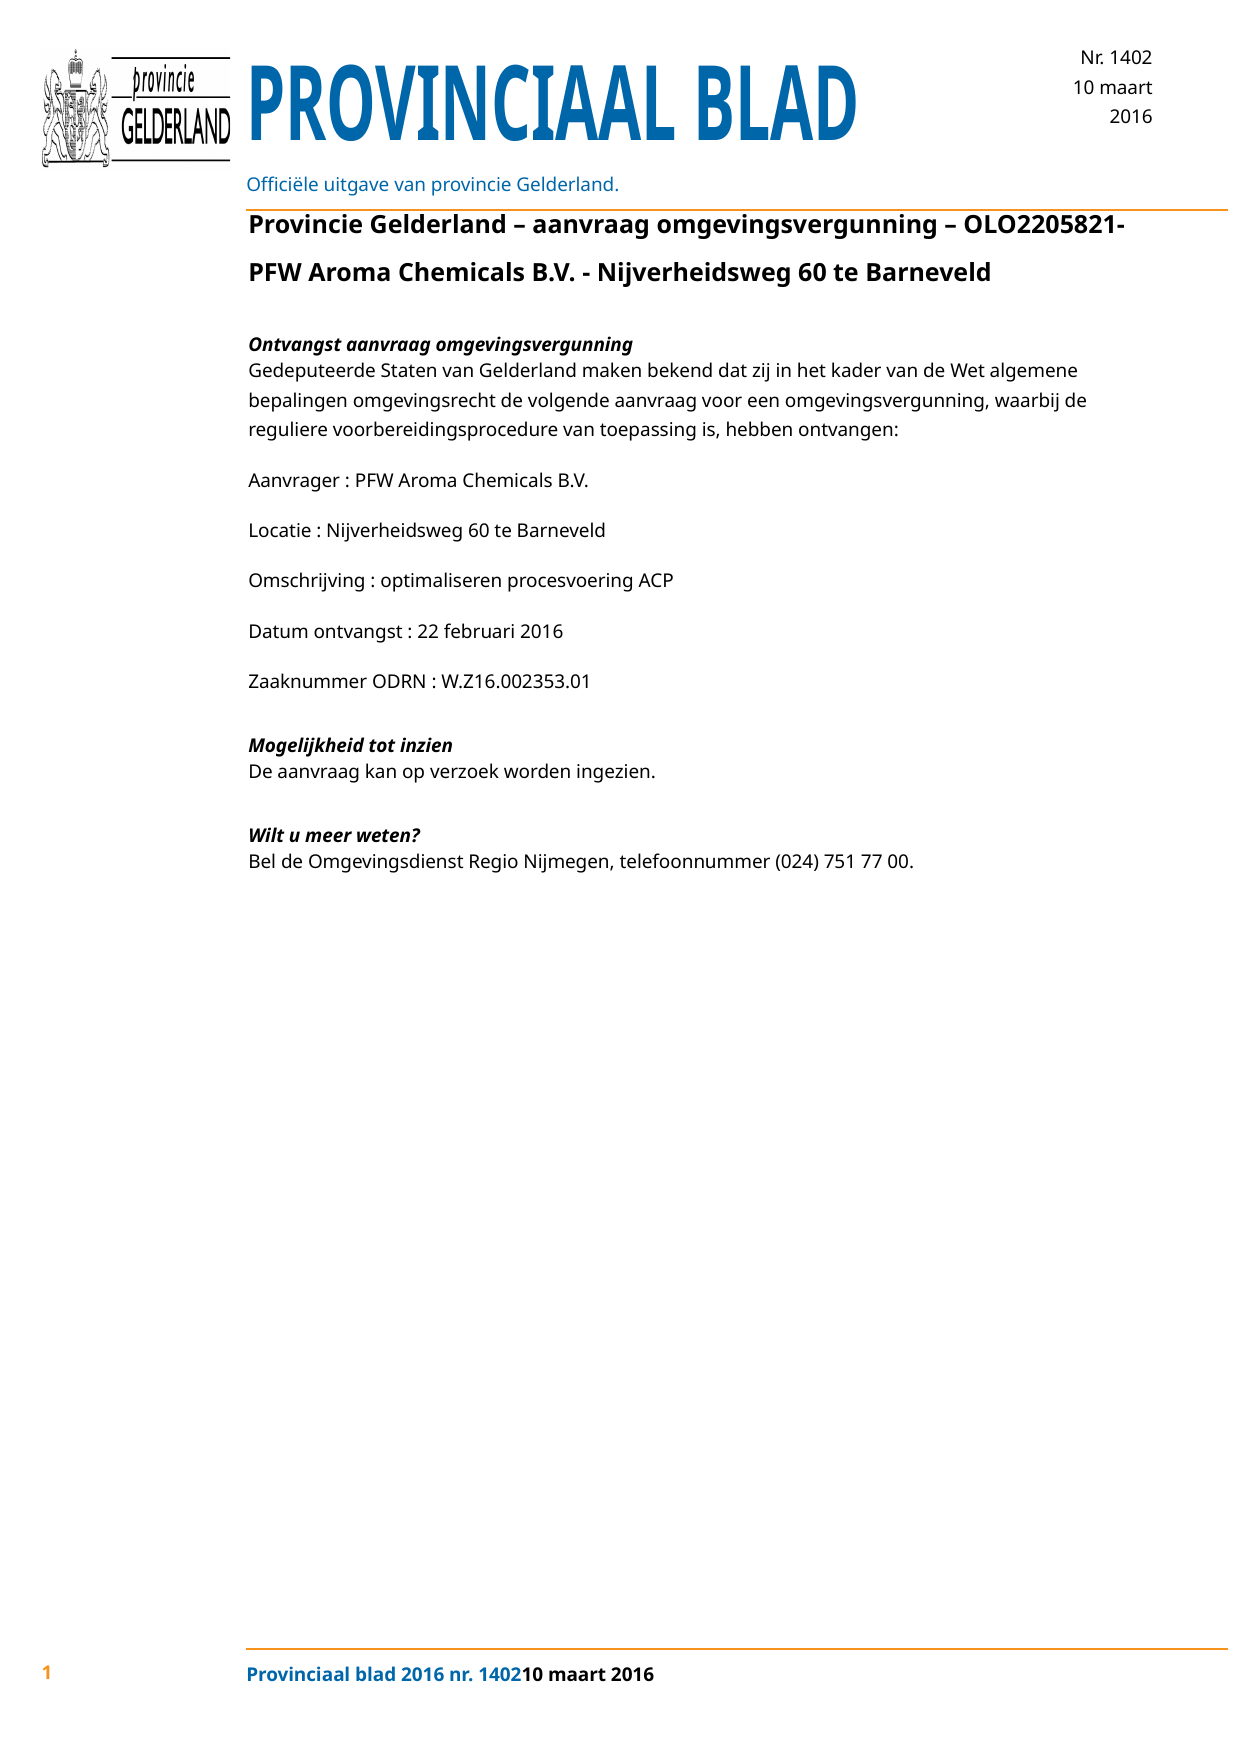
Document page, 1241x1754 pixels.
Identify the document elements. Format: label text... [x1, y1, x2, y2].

text Provincie Gelderland – aanvraag omgevingsvergunning – OLO2205821- PFW Aroma Chemicals B.V. - Nijverheidsweg 60 te Barneveld [248, 211, 1152, 288]
text Ontvangst aanvraag omgevingsvergunning [248, 331, 1152, 357]
text Wilt u meer weten? [248, 822, 1152, 848]
text Locatie : Nijverheidsweg 60 te Barneveld [248, 517, 1152, 543]
text Mogelijkheid tot inzien [248, 732, 1152, 758]
picture [41, 47, 231, 172]
text Datum ontvangst : 22 februari 2016 [248, 618, 1152, 644]
text Gedeputeerde Staten van Gelderland maken bekend dat zij in het kader van de Wet algemene bepalingen omgevingsrecht de volgende aanvraag voor een omgevingsvergunning, waarbij de reguliere voorbereidingsprocedure van toepassing is, hebben ontvangen: [248, 357, 1152, 442]
text De aanvraag kan op verzoek worden ingezien. [248, 758, 1152, 784]
text Omschrijving : optimaliseren procesvoering ACP [248, 568, 1152, 593]
text Bel de Omgevingsdienst Regio Nijmegen, telefoonnummer (024) 751 77 00. [248, 848, 1152, 873]
text Aanvrager : PFW Aroma Chemicals B.V. [248, 467, 1152, 492]
text Zaaknummer ODRN : W.Z16.002353.01 [248, 668, 1152, 694]
